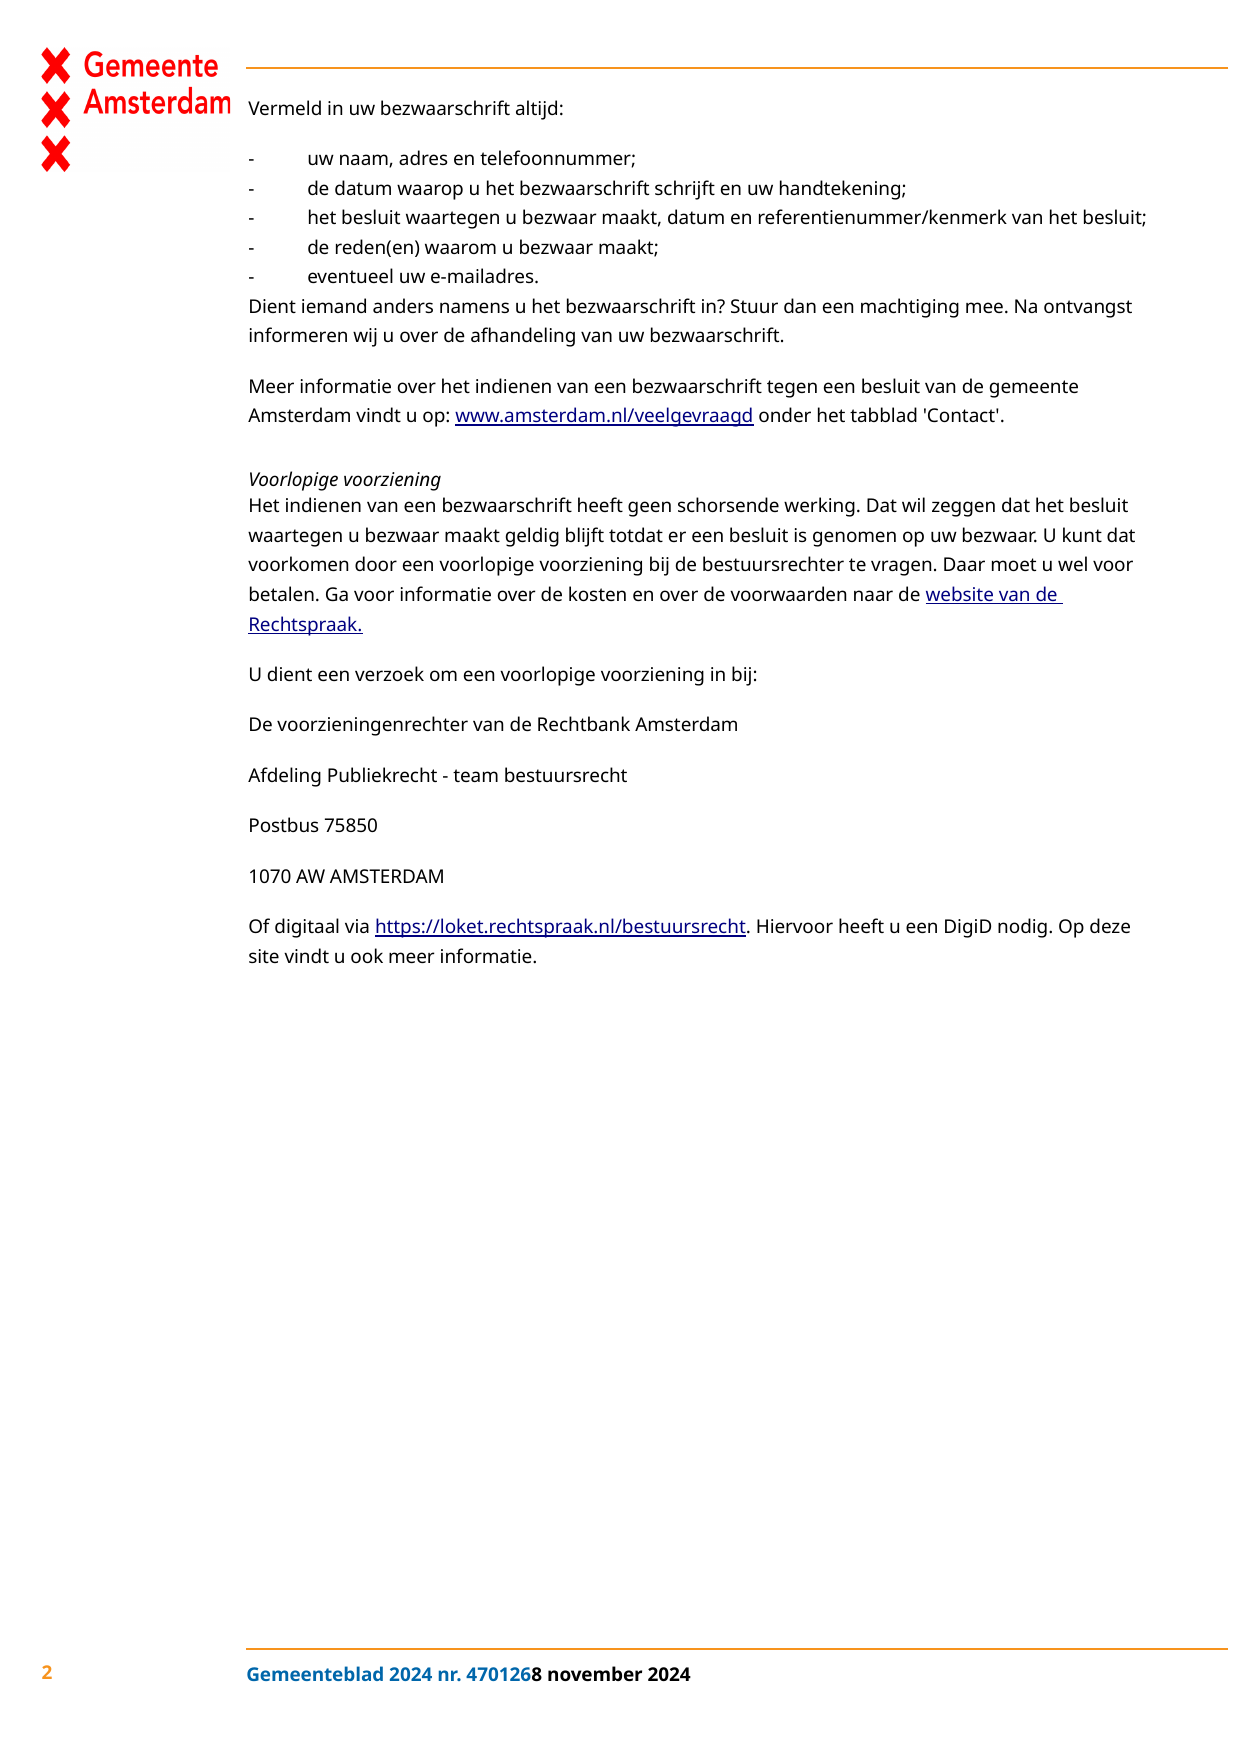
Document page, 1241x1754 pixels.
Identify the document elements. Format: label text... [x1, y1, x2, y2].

picture [41, 47, 231, 172]
list eventueel uw e-mailadres. [248, 263, 1152, 289]
list het besluit waartegen u bezwaar maakt, datum en referentienummer/kenmerk van het besluit; [248, 204, 1152, 230]
text Of digitaal via https://loket.rechtspraak.nl/bestuursrecht. Hiervoor heeft u een DigiD nodig. Op deze site vindt u ook meer informatie. [248, 913, 1152, 968]
text Afdeling Publiekrecht - team bestuursrecht [248, 762, 1152, 788]
text Dient iemand anders namens u het bezwaarschrift in? Stuur dan een machtiging mee. Na ontvangst informeren wij u over de afhandeling van uw bezwaarschrift. [248, 293, 1152, 348]
text Vermeld in uw bezwaarschrift altijd: [248, 95, 1152, 121]
text 1070 AW AMSTERDAM [248, 863, 1152, 888]
list de reden(en) waarom u bezwaar maakt; [248, 234, 1152, 260]
text Postbus 75850 [248, 812, 1152, 838]
list uw naam, adres en telefoonnummer; [248, 145, 1152, 171]
text Voorlopige voorziening [248, 467, 1152, 492]
text U dient een verzoek om een voorlopige voorziening in bij: [248, 661, 1152, 687]
text De voorzieningenrechter van de Rechtbank Amsterdam [248, 712, 1152, 737]
list de datum waarop u het bezwaarschrift schrijft en uw handtekening; [248, 175, 1152, 201]
text Het indienen van een bezwaarschrift heeft geen schorsende werking. Dat wil zeggen dat het besluit waartegen u bezwaar maakt geldig blijft totdat er een besluit is genomen op uw bezwaar. U kunt dat voorkomen door een voorlopige voorziening bij de bestuursrechter te vragen. Daar moet u wel voor betalen. Ga voor informatie over de kosten en over de voorwaarden naar de website van de Rechtspraak. [248, 492, 1152, 636]
text Meer informatie over het indienen van een bezwaarschrift tegen een besluit van de gemeente Amsterdam vindt u op: www.amsterdam.nl/veelgevraagd onder het tabblad 'Contact'. [248, 373, 1152, 428]
